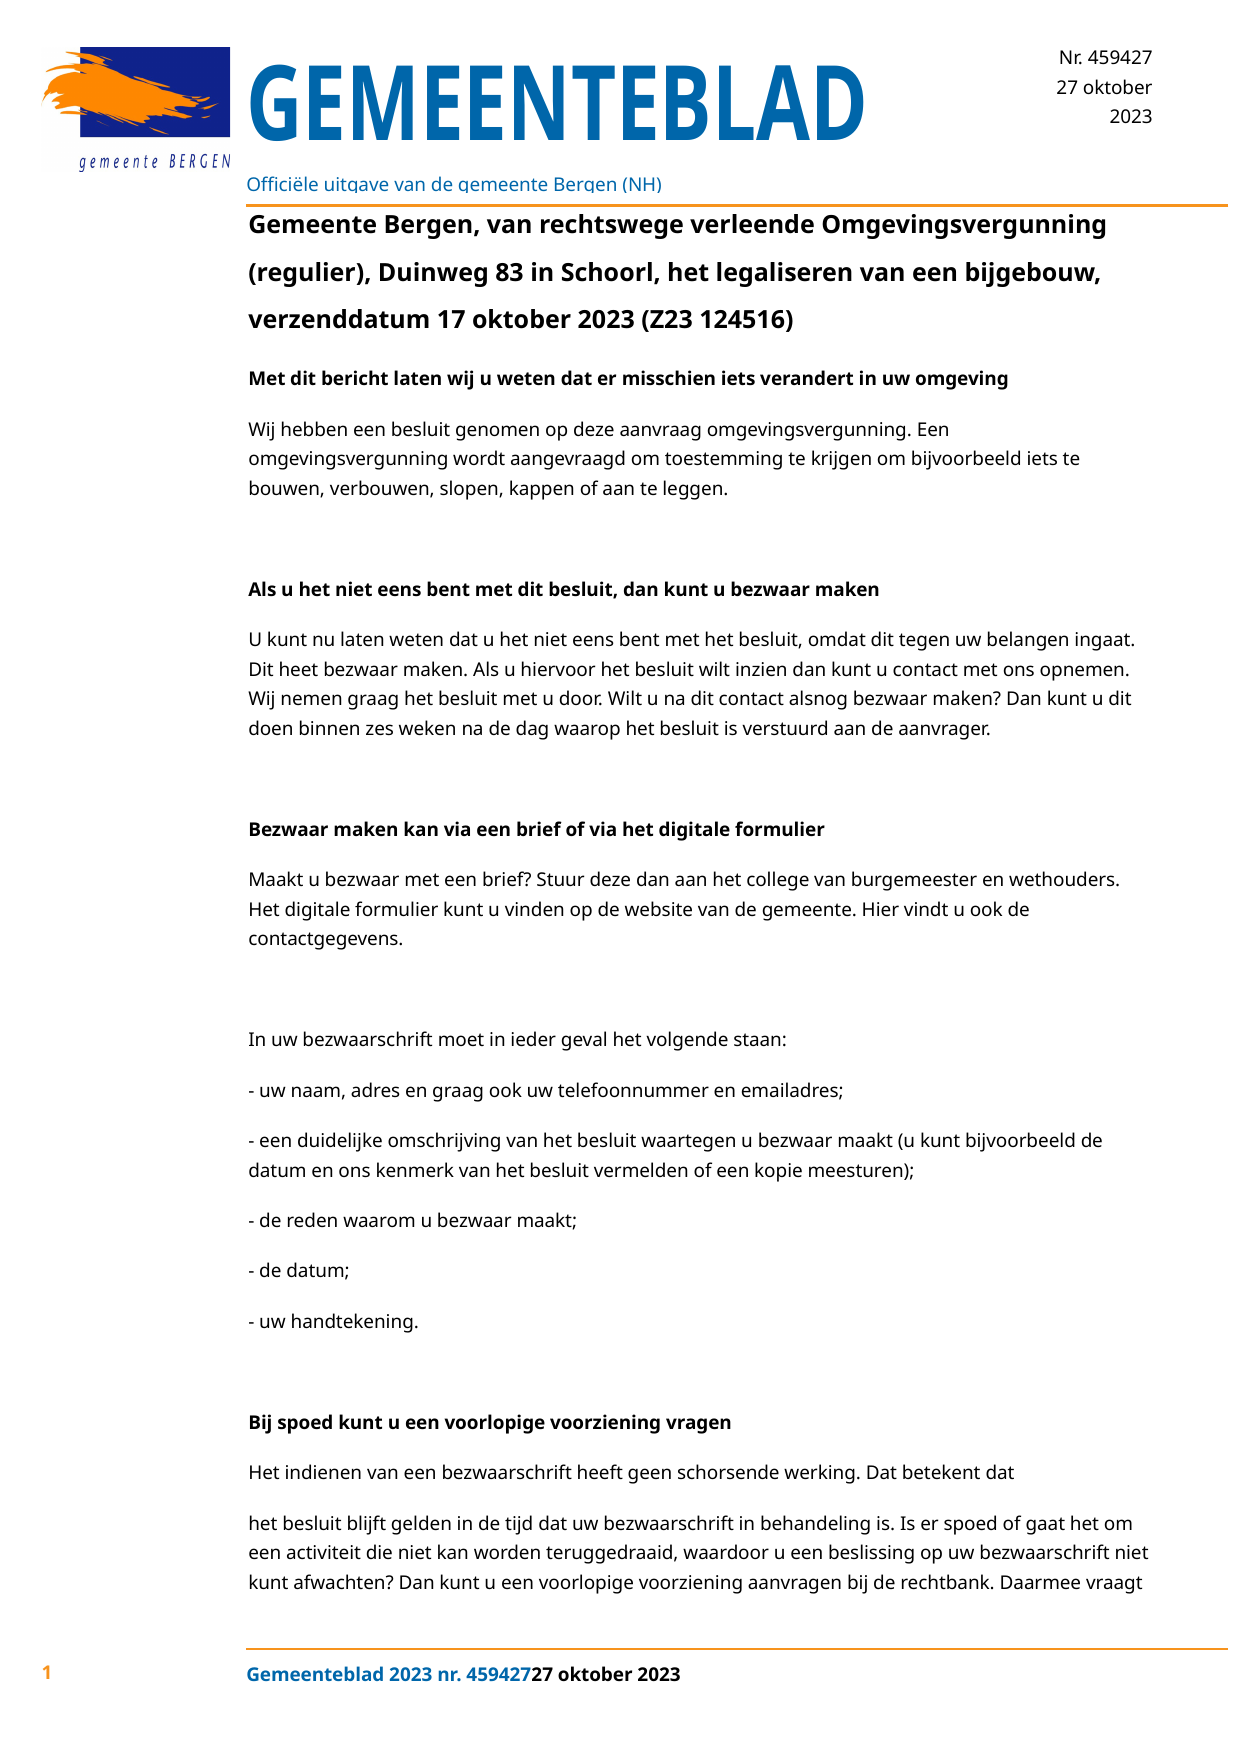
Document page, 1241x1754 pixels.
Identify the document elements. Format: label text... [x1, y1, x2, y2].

picture [41, 47, 231, 172]
text Gemeente Bergen, van rechtswege verleende Omgevingsvergunning (regulier), Duinweg 83 in Schoorl, het legaliseren van een bijgebouw, verzenddatum 17 oktober 2023 (Z23 124516) [248, 207, 1152, 336]
text - uw naam, adres en graag ook uw telefoonnummer en emailadres; [248, 1077, 1152, 1102]
text Als u het niet eens bent met dit besluit, dan kunt u bezwaar maken [248, 576, 1152, 602]
text Wij hebben een besluit genomen op deze aanvraag omgevingsvergunning. Een omgevingsvergunning wordt aangevraagd om toestemming te krijgen om bijvoorbeeld iets te bouwen, verbouwen, slopen, kappen of aan te leggen. [248, 416, 1152, 501]
text Het indienen van een bezwaarschrift heeft geen schorsende werking. Dat betekent dat [248, 1459, 1152, 1485]
text Bezwaar maken kan via een brief of via het digitale formulier [248, 816, 1152, 842]
text - de reden waarom u bezwaar maakt; [248, 1207, 1152, 1233]
text Maakt u bezwaar met een brief? Stuur deze dan aan het college van burgemeester en wethouders. Het digitale formulier kunt u vinden op de website van de gemeente. Hier vindt u ook de contactgegevens. [248, 866, 1152, 951]
text - de datum; [248, 1258, 1152, 1283]
text In uw bezwaarschrift moet in ieder geval het volgende staan: [248, 1026, 1152, 1052]
text - een duidelijke omschrijving van het besluit waartegen u bezwaar maakt (u kunt bijvoorbeeld de datum en ons kenmerk van het besluit vermelden of een kopie meesturen); [248, 1127, 1152, 1182]
text het besluit blijft gelden in de tijd dat uw bezwaarschrift in behandeling is. Is er spoed of gaat het om een activiteit die niet kan worden teruggedraaid, waardoor u een beslissing op uw bezwaarschrift niet kunt afwachten? Dan kunt u een voorlopige voorziening aanvragen bij de rechtbank. Daarmee vraagt [248, 1510, 1152, 1594]
text U kunt nu laten weten dat u het niet eens bent met het besluit, omdat dit tegen uw belangen ingaat. Dit heet bezwaar maken. Als u hiervoor het besluit wilt inzien dan kunt u contact met ons opnemen. Wij nemen graag het besluit met u door. Wilt u na dit contact alsnog bezwaar maken? Dan kunt u dit doen binnen zes weken na de dag waarop het besluit is verstuurd aan de aanvrager. [248, 626, 1152, 741]
text Met dit bericht laten wij u weten dat er misschien iets verandert in uw omgeving [248, 366, 1152, 391]
text - uw handtekening. [248, 1308, 1152, 1334]
text Bij spoed kunt u een voorlopige voorziening vragen [248, 1409, 1152, 1434]
